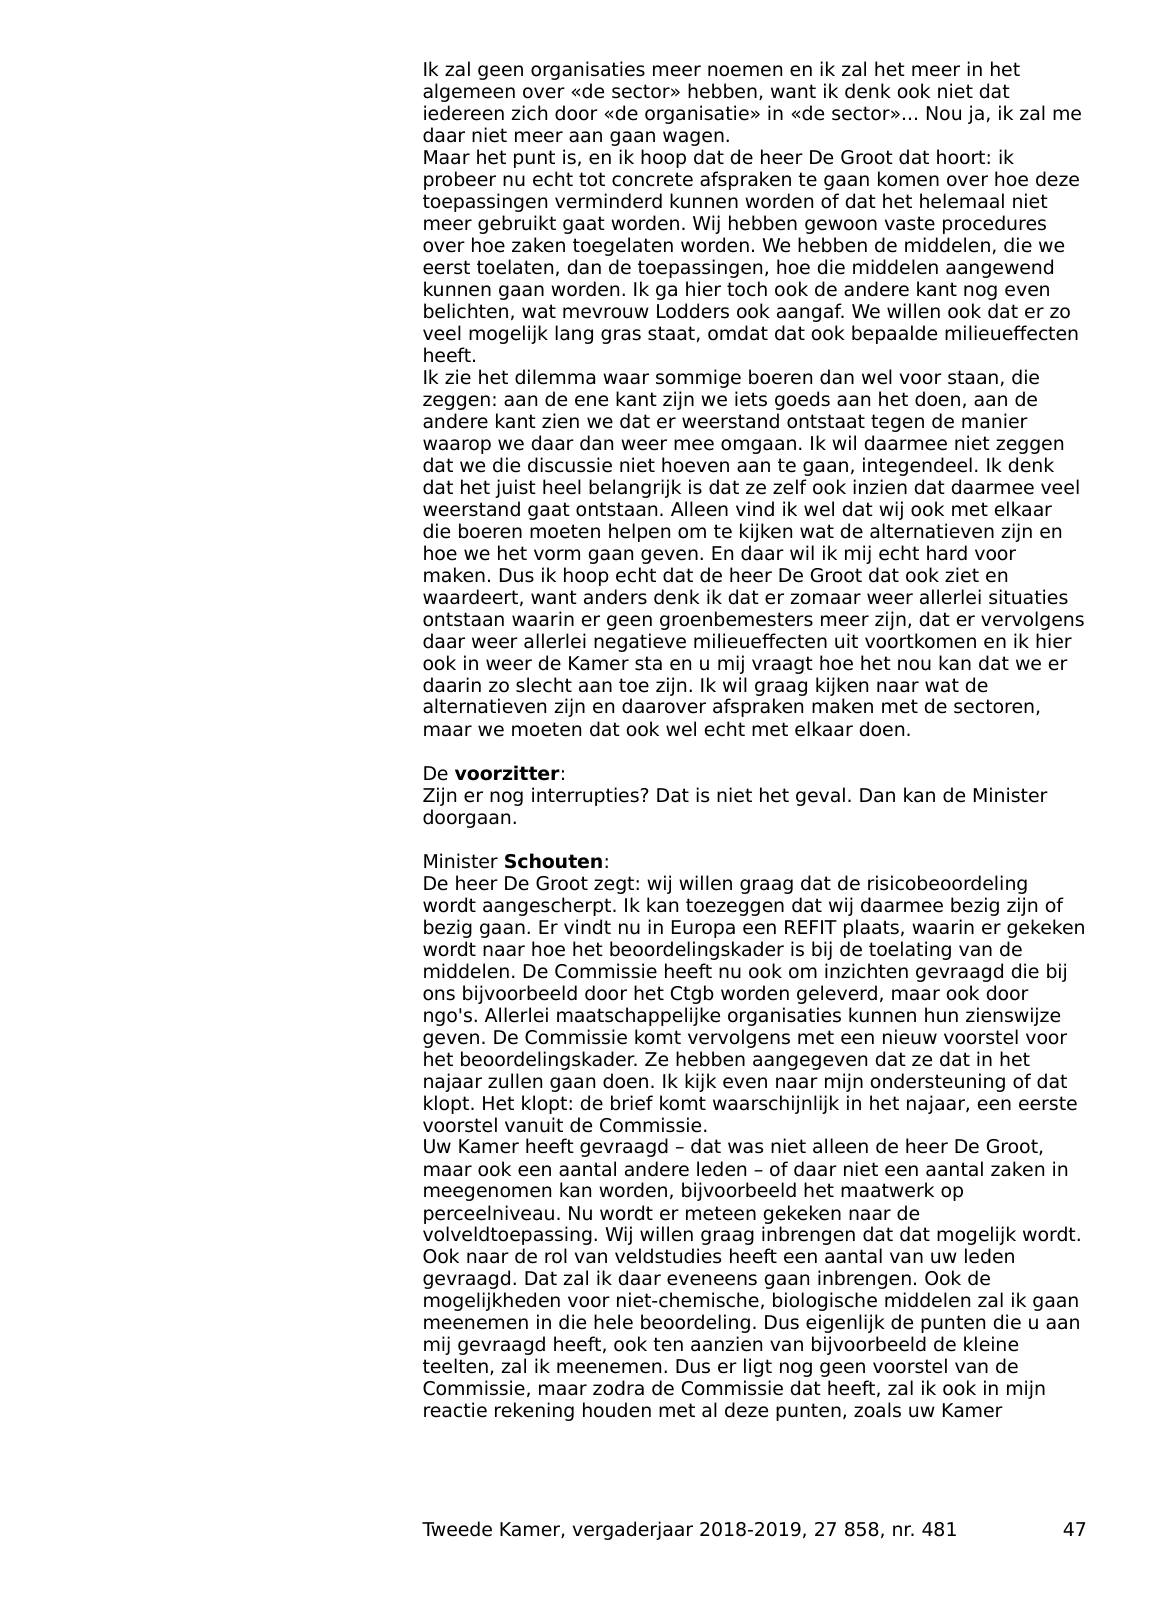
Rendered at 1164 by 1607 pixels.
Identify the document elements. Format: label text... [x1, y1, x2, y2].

text Minister Schouten: [422, 851, 1087, 873]
text Ik zie het dilemma waar sommige boeren dan wel voor staan, die zeggen: aan de ene kant zijn we iets goeds aan het doen, aan de andere kant zien we dat er weerstand ontstaat tegen de manier waarop we daar dan weer mee omgaan. Ik wil daarmee niet zeggen dat we die discussie niet hoeven aan te gaan, integendeel. Ik denk dat het juist heel belangrijk is dat ze zelf ook inzien dat daarmee veel weerstand gaat ontstaan. Alleen vind ik wel dat wij ook met elkaar die boeren moeten helpen om te kijken wat de alternatieven zijn en hoe we het vorm gaan geven. En daar wil ik mij echt hard voor maken. Dus ik hoop echt dat de heer De Groot dat ook ziet en waardeert, want anders denk ik dat er zomaar weer allerlei situaties ontstaan waarin er geen groenbemesters meer zijn, dat er vervolgens daar weer allerlei negatieve milieueffecten uit voortkomen en ik hier ook in weer de Kamer sta en u mij vraagt hoe het nou kan dat we er daarin zo slecht aan toe zijn. Ik wil graag kijken naar wat de alternatieven zijn en daarover afspraken maken met de sectoren, maar we moeten dat ook wel echt met elkaar doen. [422, 367, 1087, 740]
text Uw Kamer heeft gevraagd – dat was niet alleen de heer De Groot, maar ook een aantal andere leden – of daar niet een aantal zaken in meegenomen kan worden, bijvoorbeeld het maatwerk op perceelniveau. Nu wordt er meteen gekeken naar de volveldtoepassing. Wij willen graag inbrengen dat dat mogelijk wordt. Ook naar de rol van veldstudies heeft een aantal van uw leden gevraagd. Dat zal ik daar eveneens gaan inbrengen. Ook de mogelijkheden voor niet-chemische, biologische middelen zal ik gaan meenemen in die hele beoordeling. Dus eigenlijk de punten die u aan mij gevraagd heeft, ook ten aanzien van bijvoorbeeld de kleine teelten, zal ik meenemen. Dus er ligt nog geen voorstel van de Commissie, maar zodra de Commissie dat heeft, zal ik ook in mijn reactie rekening houden met al deze punten, zoals uw Kamer [422, 1136, 1087, 1422]
text De voorzitter: [422, 763, 1087, 784]
text Maar het punt is, en ik hoop dat de heer De Groot dat hoort: ik probeer nu echt tot concrete afspraken te gaan komen over hoe deze toepassingen verminderd kunnen worden of dat het helemaal niet meer gebruikt gaat worden. Wij hebben gewoon vaste procedures over hoe zaken toegelaten worden. We hebben de middelen, die we eerst toelaten, dan de toepassingen, hoe die middelen aangewend kunnen gaan worden. Ik ga hier toch ook de andere kant nog even belichten, wat mevrouw Lodders ook aangaf. We willen ook dat er zo veel mogelijk lang gras staat, omdat dat ook bepaalde milieueffecten heeft. [422, 147, 1087, 367]
text De heer De Groot zegt: wij willen graag dat de risicobeoordeling wordt aangescherpt. Ik kan toezeggen dat wij daarmee bezig zijn of bezig gaan. Er vindt nu in Europa een REFIT plaats, waarin er gekeken wordt naar hoe het beoordelingskader is bij de toelating van de middelen. De Commissie heeft nu ook om inzichten gevraagd die bij ons bijvoorbeeld door het Ctgb worden geleverd, maar ook door ngo's. Allerlei maatschappelijke organisaties kunnen hun zienswijze geven. De Commissie komt vervolgens met een nieuw voorstel voor het beoordelingskader. Ze hebben aangegeven dat ze dat in het najaar zullen gaan doen. Ik kijk even naar mijn ondersteuning of dat klopt. Het klopt: de brief komt waarschijnlijk in het najaar, een eerste voorstel vanuit de Commissie. [422, 873, 1087, 1136]
text Zijn er nog interrupties? Dat is niet het geval. Dan kan de Minister doorgaan. [422, 784, 1087, 828]
text Ik zal geen organisaties meer noemen en ik zal het meer in het algemeen over «de sector» hebben, want ik denk ook niet dat iedereen zich door «de organisatie» in «de sector»... Nou ja, ik zal me daar niet meer aan gaan wagen. [422, 59, 1087, 147]
